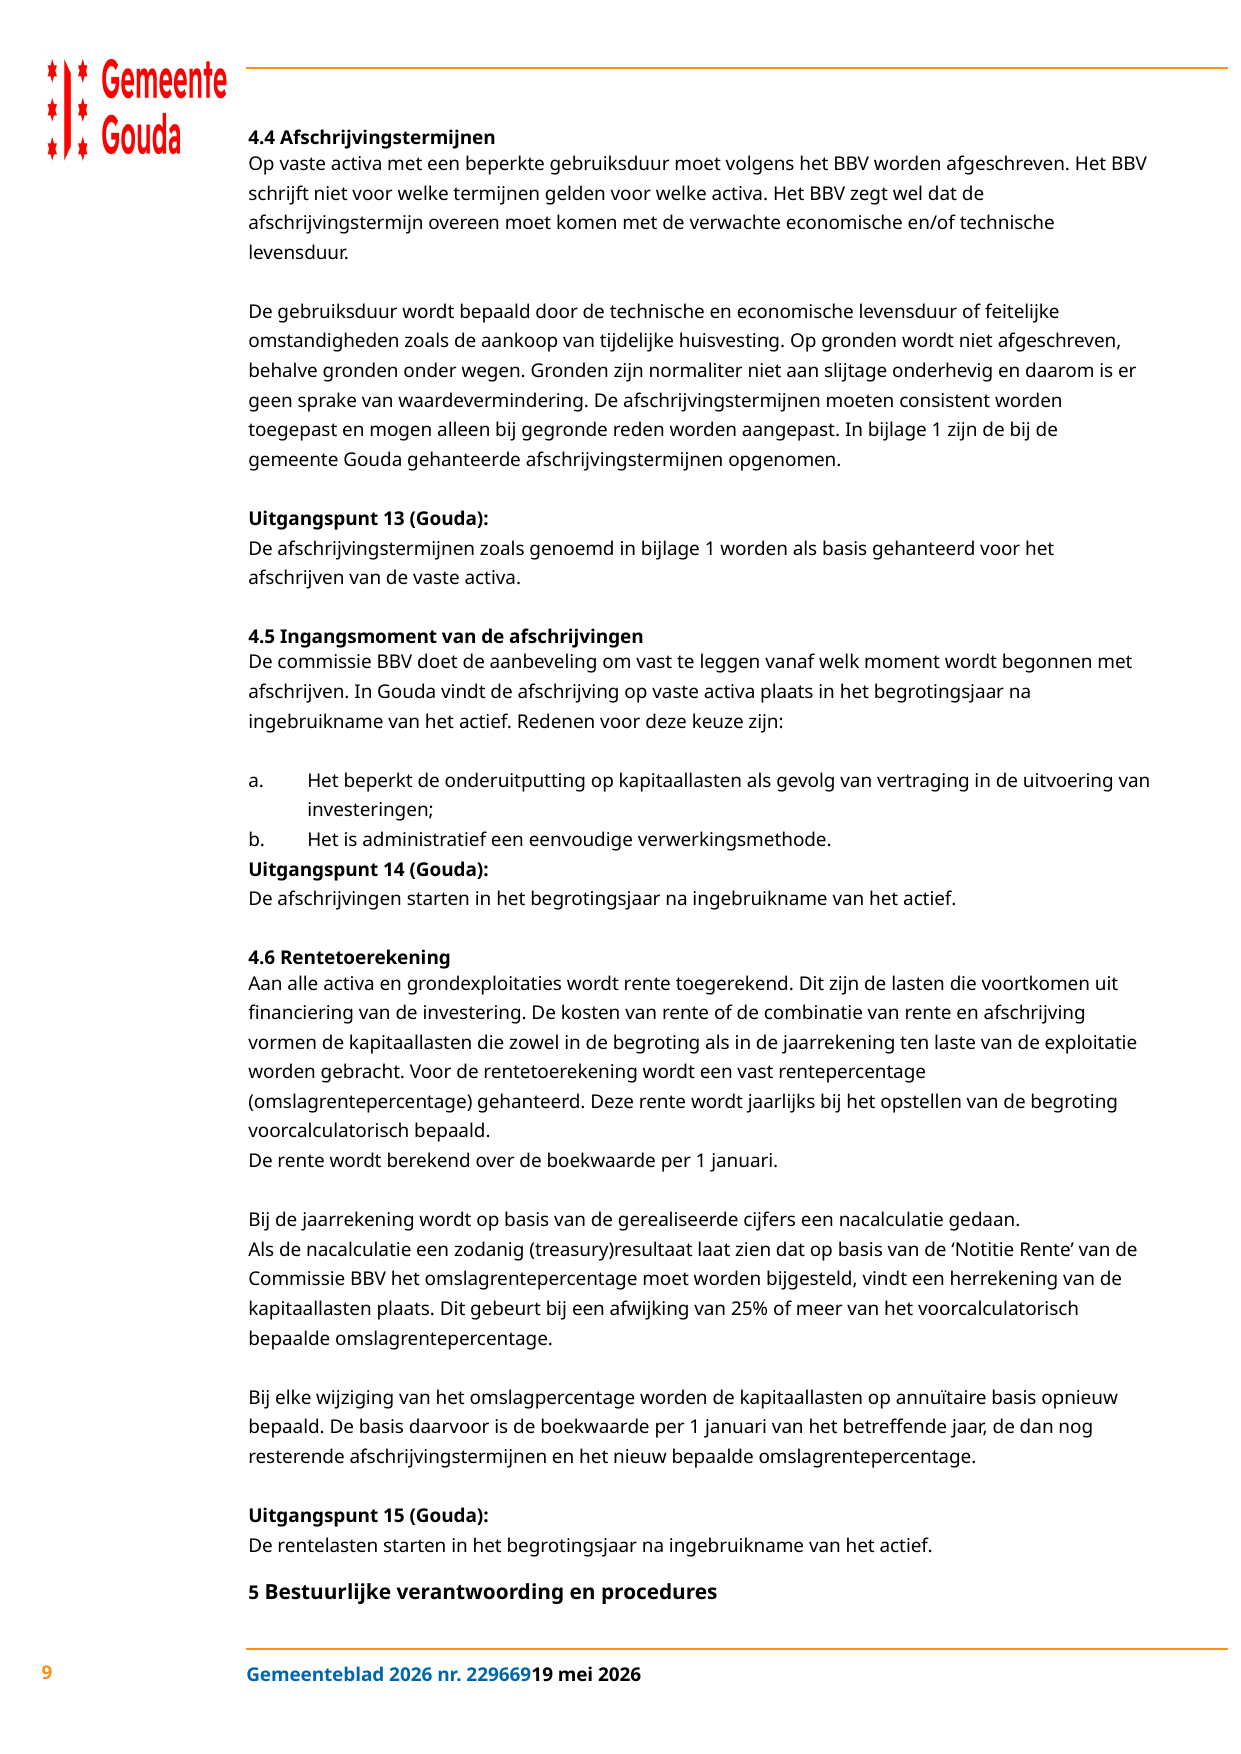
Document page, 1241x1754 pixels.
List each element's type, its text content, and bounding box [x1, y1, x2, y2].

text Aan alle activa en grondexploitaties wordt rente toegerekend. Dit zijn de lasten die voortkomen uit financiering van de investering. De kosten van rente of de combinatie van rente en afschrijving vormen de kapitaallasten die zowel in de begroting als in de jaarrekening ten laste van de exploitatie worden gebracht. Voor de rentetoerekening wordt een vast rentepercentage (omslagrentepercentage) gehanteerd. Deze rente wordt jaarlijks bij het opstellen van de begroting voorcalculatorisch bepaald. [248, 970, 1152, 1143]
table_header Uitgangspunt 15 (Gouda): De rentelasten starten in het begrotingsjaar na ingebruikname van het actief. [248, 1502, 1152, 1558]
text De commissie BBV doet de aanbeveling om vast te leggen vanaf welk moment wordt begonnen met afschrijven. In Gouda vindt de afschrijving op vaste activa plaats in het begrotingsjaar na ingebruikname van het actief. Redenen voor deze keuze zijn: [248, 649, 1152, 733]
text Bij de jaarrekening wordt op basis van de gerealiseerde cijfers een nacalculatie gedaan. [248, 1206, 1152, 1232]
text 4.4 Afschrijvingstermijnen [248, 124, 1152, 150]
text 4.5 Ingangsmoment van de afschrijvingen [248, 623, 1152, 649]
text De rente wordt berekend over de boekwaarde per 1 januari. [248, 1147, 1152, 1173]
list Het beperkt de onderuitputting op kapitaallasten als gevolg van vertraging in de uitvoering van investeringen; [248, 767, 1152, 822]
table_header Uitgangspunt 13 (Gouda): De afschrijvingstermijnen zoals genoemd in bijlage 1 worden als basis gehanteerd voor het afschrijven van de vaste activa. [248, 505, 1152, 590]
text Als de nacalculatie een zodanig (treasury)resultaat laat zien dat op basis van de ‘Notitie Rente’ van de Commissie BBV het omslagrentepercentage moet worden bijgesteld, vindt een herrekening van de kapitaallasten plaats. Dit gebeurt bij een afwijking van 25% of meer van het voorcalculatorisch bepaalde omslagrentepercentage. [248, 1236, 1152, 1350]
list Het is administratief een eenvoudige verwerkingsmethode. [248, 826, 1152, 852]
text Op vaste activa met een beperkte gebruiksduur moet volgens het BBV worden afgeschreven. Het BBV schrijft niet voor welke termijnen gelden voor welke activa. Het BBV zegt wel dat de afschrijvingstermijn overeen moet komen met de verwachte economische en/of technische levensduur. [248, 150, 1152, 264]
table_header Uitgangspunt 14 (Gouda): De afschrijvingen starten in het begrotingsjaar na ingebruikname van het actief. [248, 856, 1152, 911]
text 5 Bestuurlijke verantwoording en procedures [248, 1577, 1152, 1605]
text Bij elke wijziging van het omslagpercentage worden de kapitaallasten op annuïtaire basis opnieuw bepaald. De basis daarvoor is de boekwaarde per 1 januari van het betreffende jaar, de dan nog resterende afschrijvingstermijnen en het nieuw bepaalde omslagrentepercentage. [248, 1384, 1152, 1469]
text 4.6 Rentetoerekening [248, 944, 1152, 970]
text De gebruiksduur wordt bepaald door de technische en economische levensduur of feitelijke omstandigheden zoals de aankoop van tijdelijke huisvesting. Op gronden wordt niet afgeschreven, behalve gronden onder wegen. Gronden zijn normaliter niet aan slijtage onderhevig en daarom is er geen sprake van waardevermindering. De afschrijvingstermijnen moeten consistent worden toegepast en mogen alleen bij gegronde reden worden aangepast. In bijlage 1 zijn de bij de gemeente Gouda gehanteerde afschrijvingstermijnen opgenomen. [248, 298, 1152, 472]
picture [41, 47, 231, 172]
